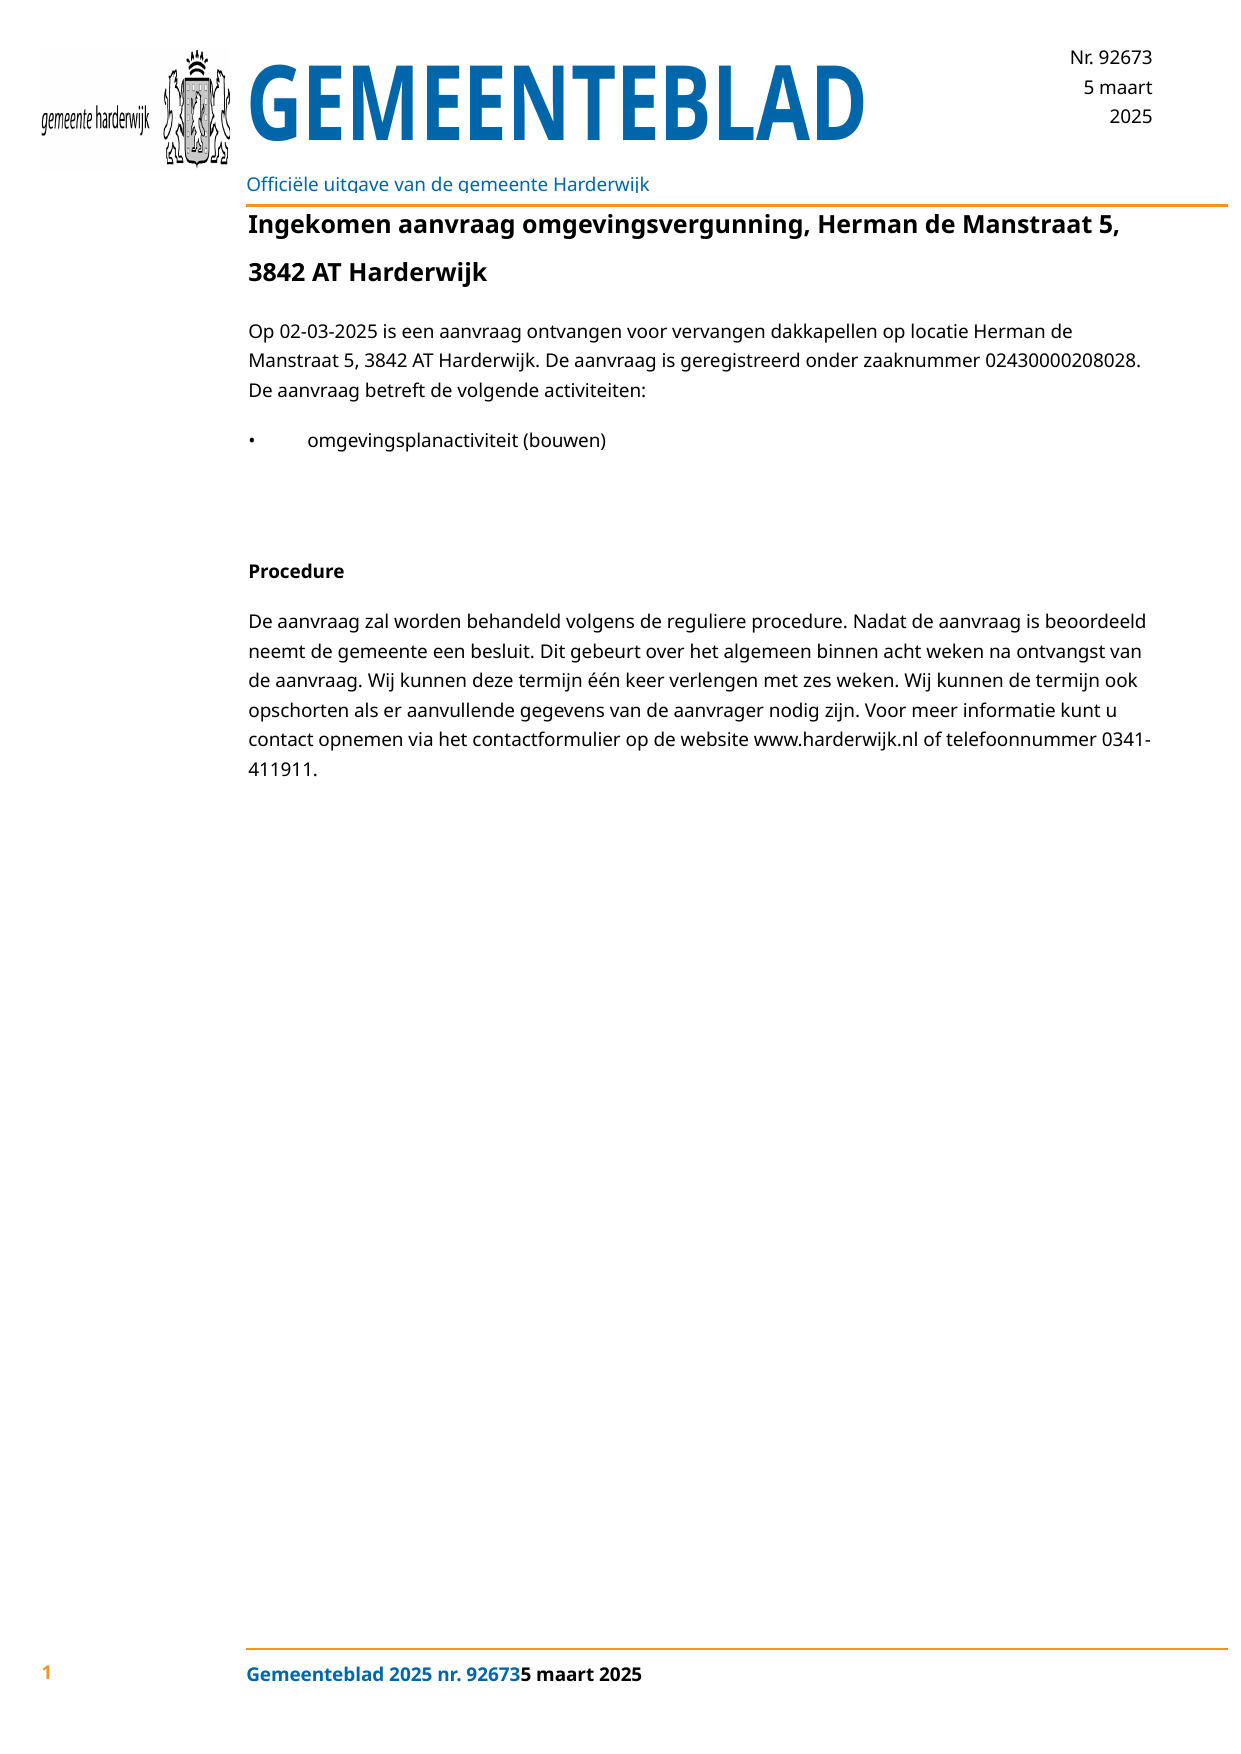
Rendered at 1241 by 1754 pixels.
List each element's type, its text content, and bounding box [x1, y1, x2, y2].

text Procedure [248, 558, 1152, 584]
text Op 02-03-2025 is een aanvraag ontvangen voor vervangen dakkapellen op locatie Herman de Manstraat 5, 3842 AT Harderwijk. De aanvraag is geregistreerd onder zaaknummer 02430000208028. De aanvraag betreft de volgende activiteiten: [248, 318, 1152, 403]
text De aanvraag zal worden behandeld volgens de reguliere procedure. Nadat de aanvraag is beoordeeld neemt de gemeente een besluit. Dit gebeurt over het algemeen binnen acht weken na ontvangst van de aanvraag. Wij kunnen deze termijn één keer verlengen met zes weken. Wij kunnen de termijn ook opschorten als er aanvullende gegevens van de aanvrager nodig zijn. Voor meer informatie kunt u contact opnemen via het contactformulier op de website www.harderwijk.nl of telefoonnummer 0341-411911. [248, 608, 1152, 782]
picture [41, 47, 231, 172]
text Ingekomen aanvraag omgevingsvergunning, Herman de Manstraat 5, 3842 AT Harderwijk [248, 207, 1152, 288]
list omgevingsplanactiviteit (bouwen) [248, 427, 1152, 453]
